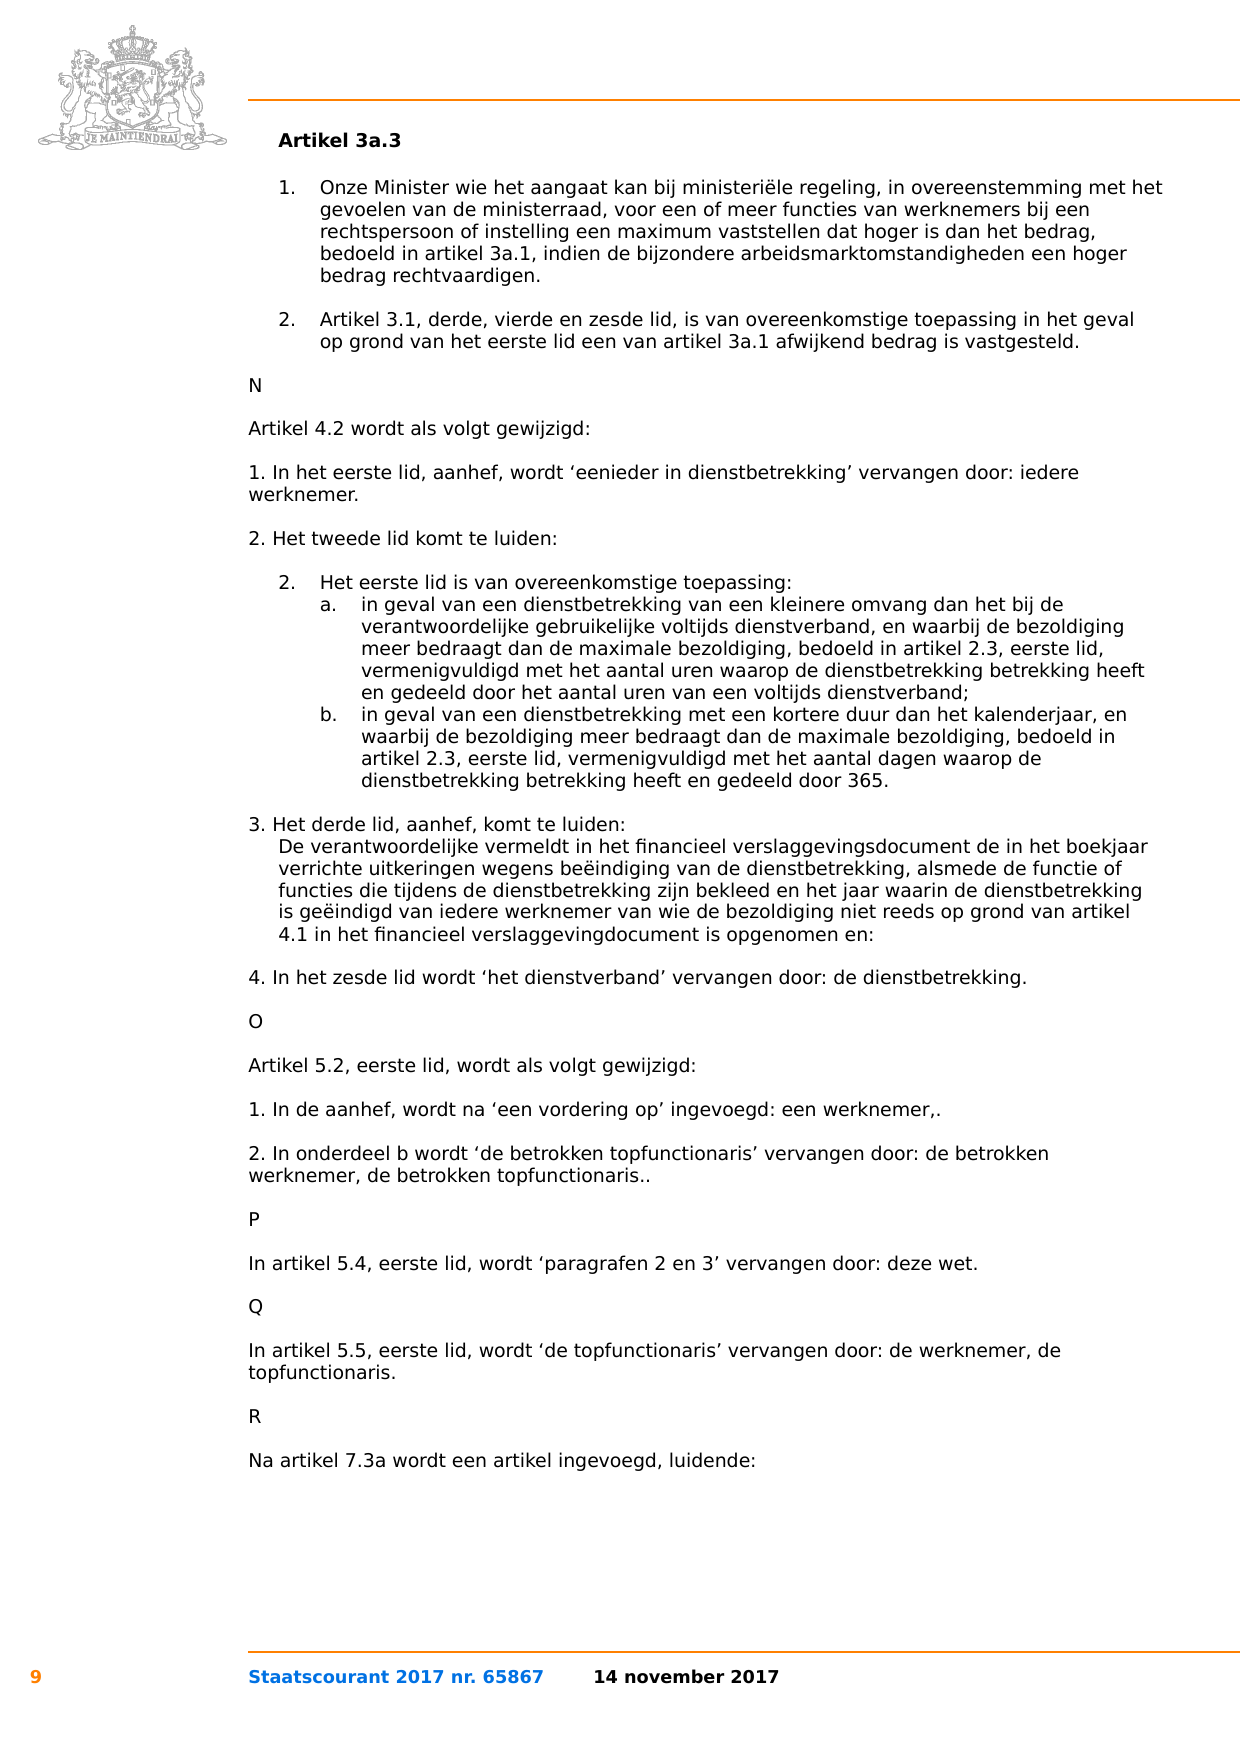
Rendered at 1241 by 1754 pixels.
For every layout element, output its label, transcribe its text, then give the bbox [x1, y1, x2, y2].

text Q [248, 1296, 1163, 1318]
picture [38, 25, 227, 150]
text Na artikel 7.3a wordt een artikel ingevoegd, luidende: [248, 1450, 1163, 1472]
text P [248, 1208, 1163, 1231]
text R [248, 1406, 1163, 1428]
text 2. In onderdeel b wordt ‘de betrokken topfunctionaris’ vervangen door: de betrokken werknemer, de betrokken topfunctionaris.. [248, 1143, 1163, 1187]
text In artikel 5.5, eerste lid, wordt ‘de topfunctionaris’ vervangen door: de werknemer, de topfunctionaris. [248, 1340, 1163, 1384]
text In artikel 5.4, eerste lid, wordt ‘paragrafen 2 en 3’ vervangen door: deze wet. [248, 1252, 1163, 1274]
text a. in geval van een dienstbetrekking van een kleinere omvang dan het bij de verantwoordelijke gebruikelijke voltijds dienstverband, en waarbij de bezoldiging meer bedraagt dan de maximale bezoldiging, bedoeld in artikel 2.3, eerste lid, vermenigvuldigd met het aantal uren waarop de dienstbetrekking betrekking heeft en gedeeld door het aantal uren van een voltijds dienstverband; [319, 594, 1163, 704]
text 2. Het tweede lid komt te luiden: [248, 528, 1163, 550]
subtitle Artikel 3a.3 [278, 130, 1163, 152]
text b. in geval van een dienstbetrekking met een kortere duur dan het kalenderjaar, en waarbij de bezoldiging meer bedraagt dan de maximale bezoldiging, bedoeld in artikel 2.3, eerste lid, vermenigvuldigd met het aantal dagen waarop de dienstbetrekking betrekking heeft en gedeeld door 365. [319, 704, 1163, 792]
text De verantwoordelijke vermeldt in het financieel verslaggevingsdocument de in het boekjaar verrichte uitkeringen wegens beëindiging van de dienstbetrekking, alsmede de functie of functies die tijdens de dienstbetrekking zijn bekleed en het jaar waarin de dienstbetrekking is geëindigd van iedere werknemer van wie de bezoldiging niet reeds op grond van artikel 4.1 in het financieel verslaggevingdocument is opgenomen en: [278, 836, 1163, 945]
text Artikel 4.2 wordt als volgt gewijzigd: [248, 418, 1163, 440]
text 1. In het eerste lid, aanhef, wordt ‘eenieder in dienstbetrekking’ vervangen door: iedere werknemer. [248, 462, 1163, 506]
text Artikel 5.2, eerste lid, wordt als volgt gewijzigd: [248, 1055, 1163, 1077]
text 1. Onze Minister wie het aangaat kan bij ministeriële regeling, in overeenstemming met het gevoelen van de ministerraad, voor een of meer functies van werknemers bij een rechtspersoon of instelling een maximum vaststellen dat hoger is dan het bedrag, bedoeld in artikel 3a.1, indien de bijzondere arbeidsmarktomstandigheden een hoger bedrag rechtvaardigen. [278, 177, 1163, 287]
text 4. In het zesde lid wordt ‘het dienstverband’ vervangen door: de dienstbetrekking. [248, 967, 1163, 989]
text 3. Het derde lid, aanhef, komt te luiden: [248, 813, 1163, 836]
text O [248, 1011, 1163, 1033]
text N [248, 374, 1163, 396]
text 2. Artikel 3.1, derde, vierde en zesde lid, is van overeenkomstige toepassing in het geval op grond van het eerste lid een van artikel 3a.1 afwijkend bedrag is vastgesteld. [278, 309, 1163, 353]
text 1. In de aanhef, wordt na ‘een vordering op’ ingevoegd: een werknemer,. [248, 1099, 1163, 1121]
text 2. Het eerste lid is van overeenkomstige toepassing: [278, 572, 1163, 594]
